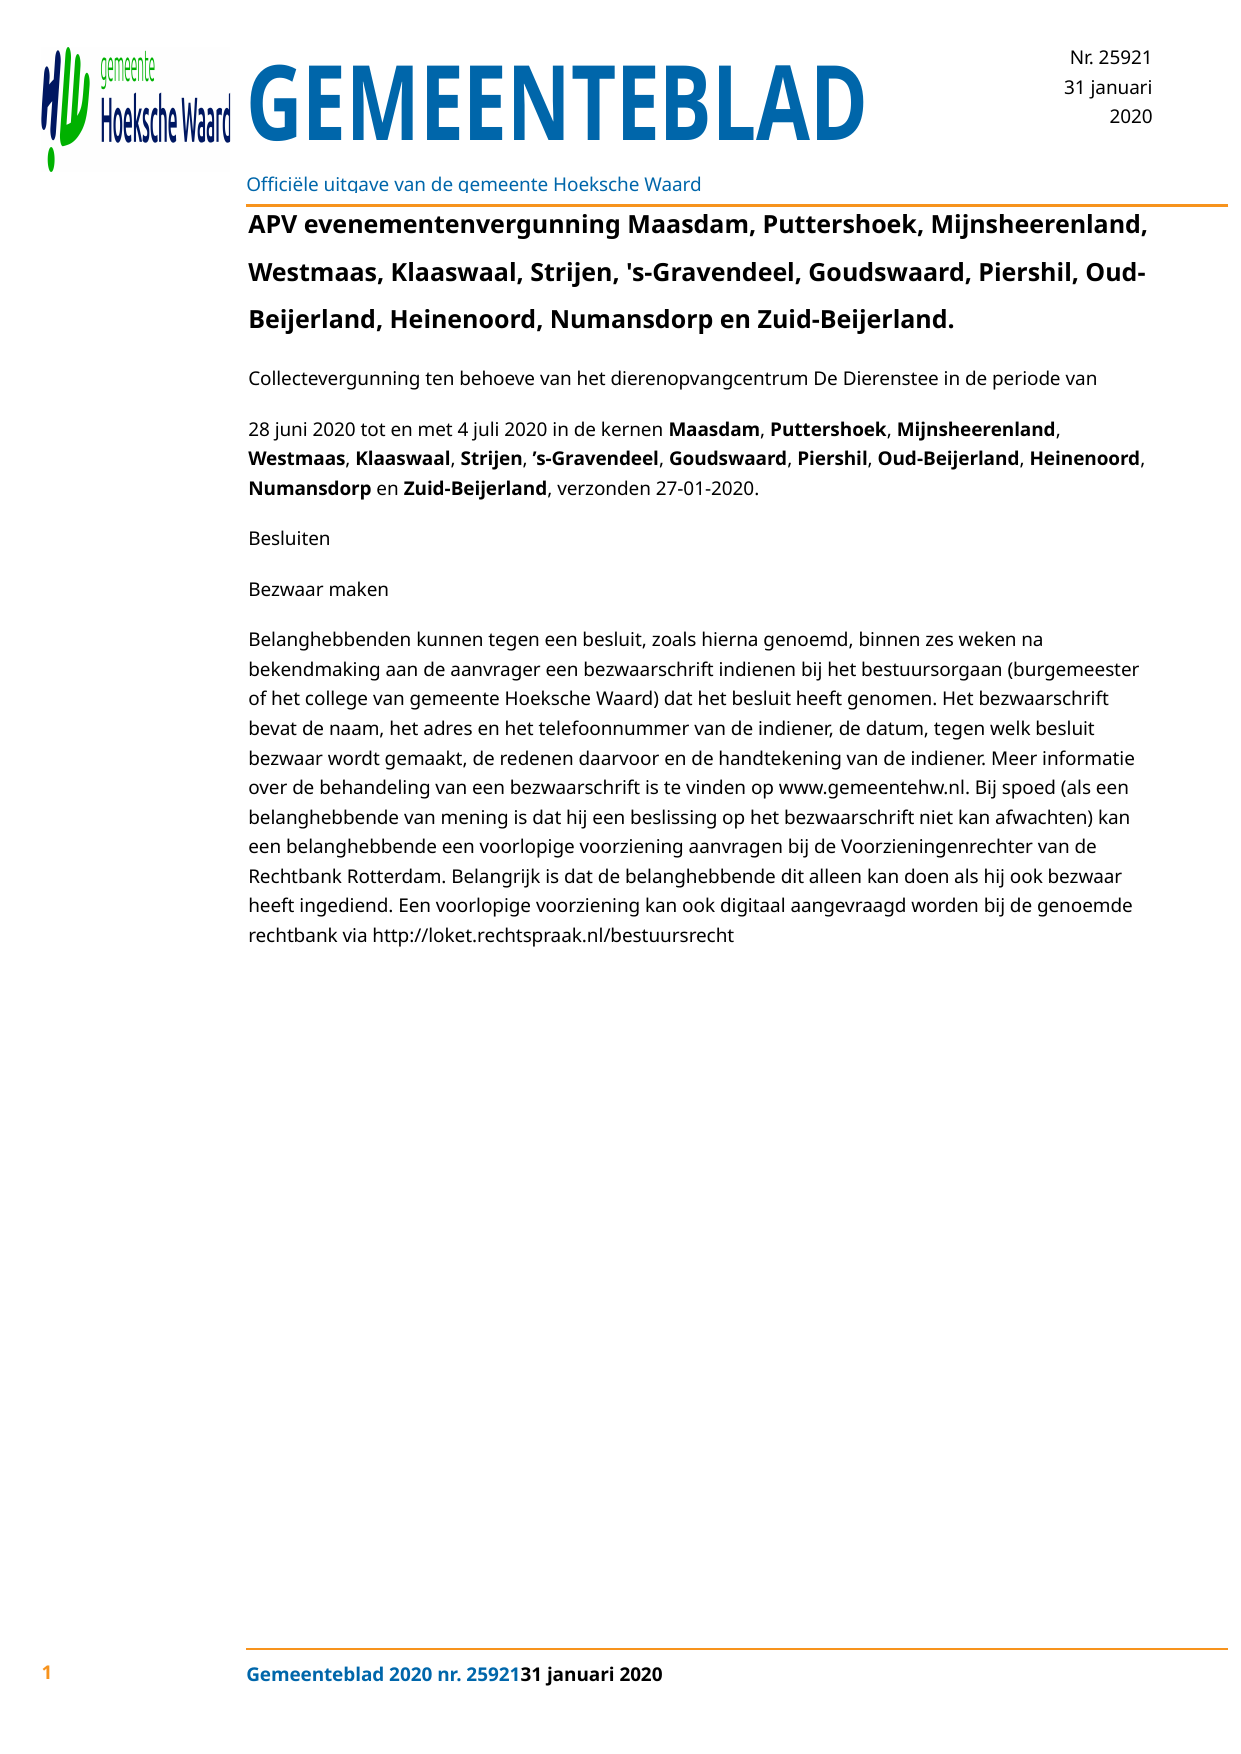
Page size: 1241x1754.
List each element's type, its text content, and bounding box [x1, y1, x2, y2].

text APV evenementenvergunning Maasdam, Puttershoek, Mijnsheerenland, Westmaas, Klaaswaal, Strijen, 's-Gravendeel, Goudswaard, Piershil, Oud-Beijerland, Heinenoord, Numansdorp en Zuid-Beijerland. [248, 207, 1152, 336]
text Collectevergunning ten behoeve van het dierenopvangcentrum De Dierenstee in de periode van [248, 366, 1152, 391]
picture [41, 47, 231, 172]
text Belanghebbenden kunnen tegen een besluit, zoals hierna genoemd, binnen zes weken na bekendmaking aan de aanvrager een bezwaarschrift indienen bij het bestuursorgaan (burgemeester of het college van gemeente Hoeksche Waard) dat het besluit heeft genomen. Het bezwaarschrift bevat de naam, het adres en het telefoonnummer van de indiener, de datum, tegen welk besluit bezwaar wordt gemaakt, de redenen daarvoor en de handtekening van de indiener. Meer informatie over de behandeling van een bezwaarschrift is te vinden op www.gemeentehw.nl. Bij spoed (als een belanghebbende van mening is dat hij een beslissing op het bezwaarschrift niet kan afwachten) kan een belanghebbende een voorlopige voorziening aanvragen bij de Voorzieningenrechter van de Rechtbank Rotterdam. Belangrijk is dat de belanghebbende dit alleen kan doen als hij ook bezwaar heeft ingediend. Een voorlopige voorziening kan ook digitaal aangevraagd worden bij de genoemde rechtbank via http://loket.rechtspraak.nl/bestuursrecht [248, 626, 1152, 948]
text Besluiten [248, 526, 1152, 551]
text 28 juni 2020 tot en met 4 juli 2020 in de kernen Maasdam, Puttershoek, Mijnsheerenland, Westmaas, Klaaswaal, Strijen, ’s-Gravendeel, Goudswaard, Piershil, Oud-Beijerland, Heinenoord, Numansdorp en Zuid-Beijerland, verzonden 27-01-2020. [248, 416, 1152, 501]
text Bezwaar maken [248, 576, 1152, 602]
